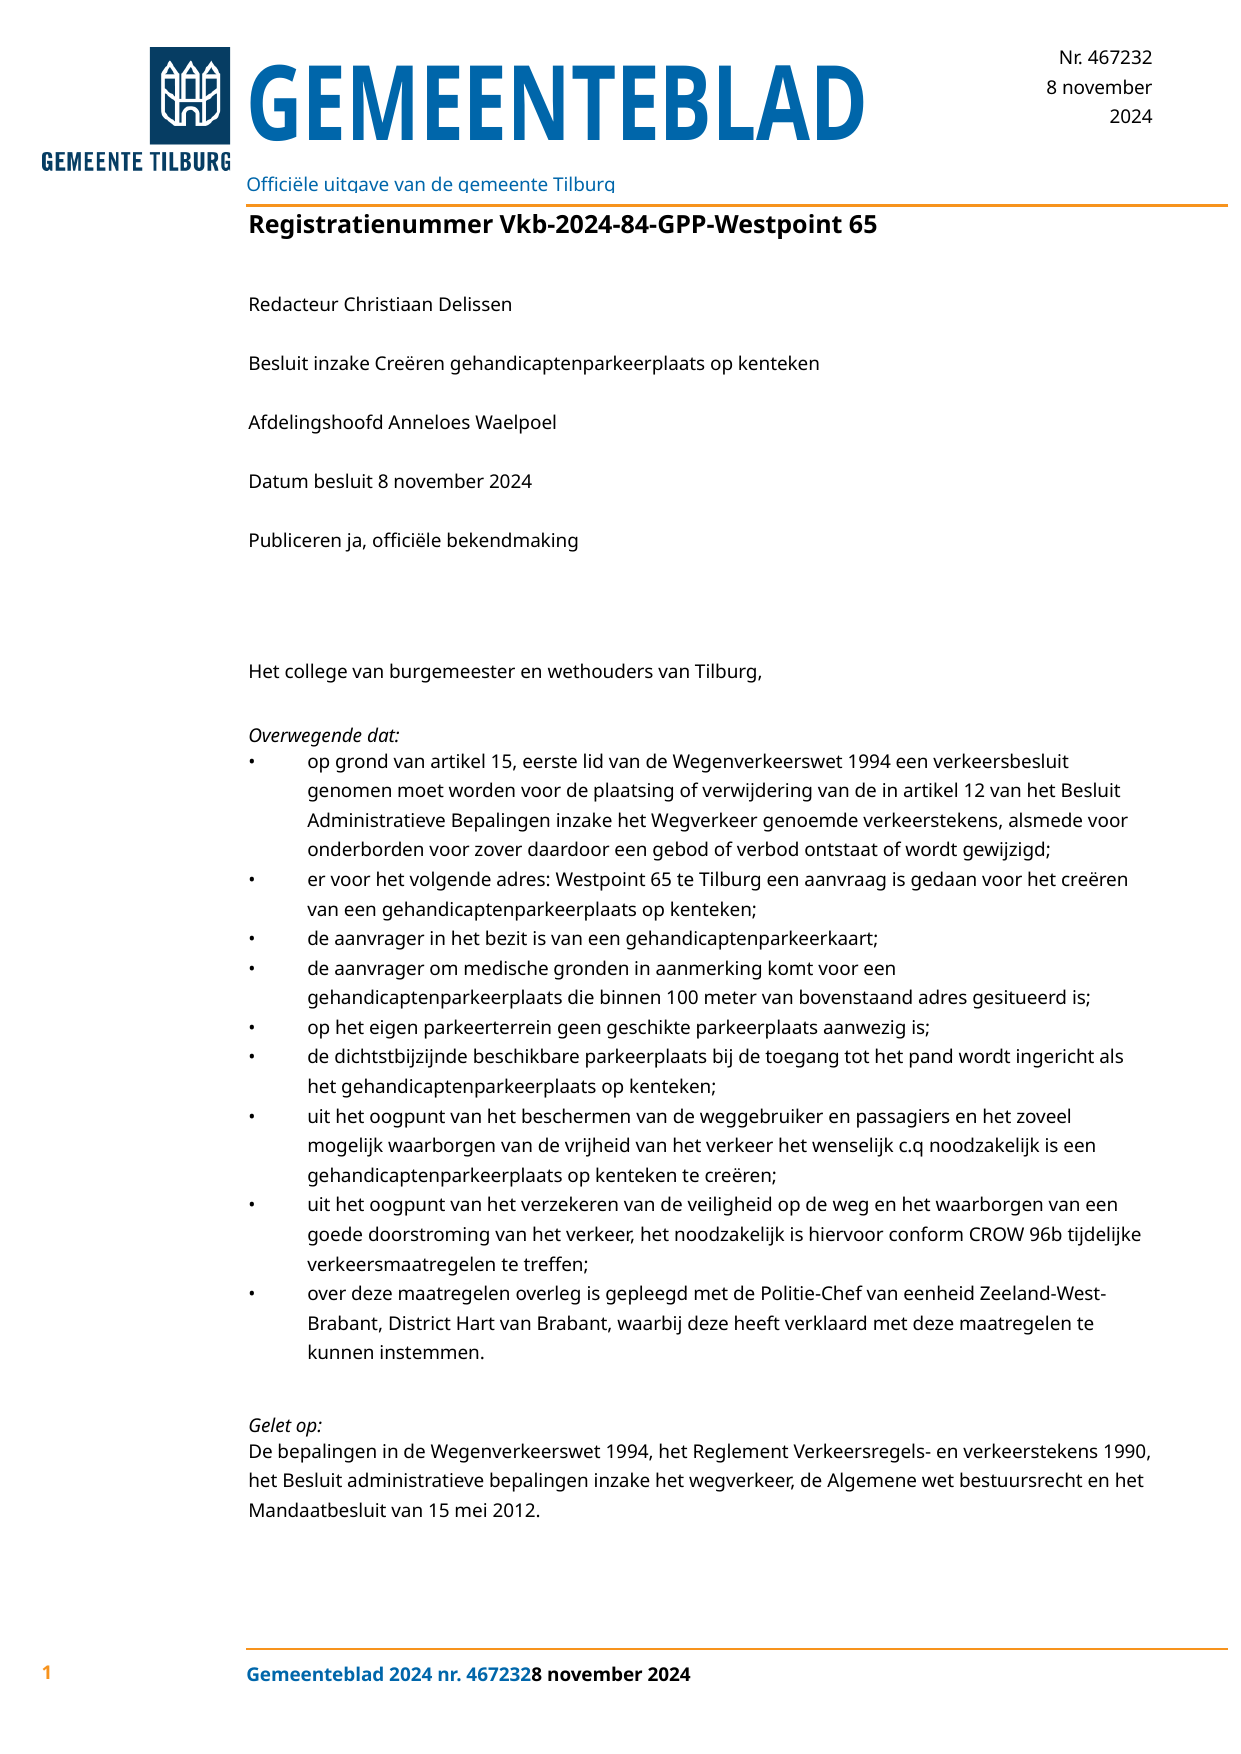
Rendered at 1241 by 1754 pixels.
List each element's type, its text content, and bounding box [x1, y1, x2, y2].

text Het college van burgemeester en wethouders van Tilburg, [248, 658, 1152, 684]
list de aanvrager om medische gronden in aanmerking komt voor een gehandicaptenparkeerplaats die binnen 100 meter van bovenstaand adres gesitueerd is; [248, 955, 1152, 1010]
text Redacteur Christiaan Delissen [248, 291, 1152, 317]
text De bepalingen in de Wegenverkeerswet 1994, het Reglement Verkeersregels- en verkeerstekens 1990, het Besluit administratieve bepalingen inzake het wegverkeer, de Algemene wet bestuursrecht en het Mandaatbesluit van 15 mei 2012. [248, 1438, 1152, 1523]
list de dichtstbijzijnde beschikbare parkeerplaats bij de toegang tot het pand wordt ingericht als het gehandicaptenparkeerplaats op kenteken; [248, 1044, 1152, 1099]
text Registratienummer Vkb-2024-84-GPP-Westpoint 65 [248, 207, 1152, 241]
list uit het oogpunt van het verzekeren van de veiligheid op de weg en het waarborgen van een goede doorstroming van het verkeer, het noodzakelijk is hiervoor conform CROW 96b tijdelijke verkeersmaatregelen te treffen; [248, 1192, 1152, 1276]
list er voor het volgende adres: Westpoint 65 te Tilburg een aanvraag is gedaan voor het creëren van een gehandicaptenparkeerplaats op kenteken; [248, 866, 1152, 921]
text Afdelingshoofd Anneloes Waelpoel [248, 409, 1152, 435]
text Overwegende dat: [248, 722, 1152, 748]
list uit het oogpunt van het beschermen van de weggebruiker en passagiers en het zoveel mogelijk waarborgen van de vrijheid van het verkeer het wenselijk c.q noodzakelijk is een gehandicaptenparkeerplaats op kenteken te creëren; [248, 1103, 1152, 1188]
picture [41, 47, 231, 172]
list op grond van artikel 15, eerste lid van de Wegenverkeerswet 1994 een verkeersbesluit genomen moet worden voor de plaatsing of verwijdering van de in artikel 12 van het Besluit Administratieve Bepalingen inzake het Wegverkeer genoemde verkeerstekens, alsmede voor onderborden voor zover daardoor een gebod of verbod ontstaat of wordt gewijzigd; [248, 748, 1152, 862]
text Datum besluit 8 november 2024 [248, 468, 1152, 494]
list de aanvrager in het bezit is van een gehandicaptenparkeerkaart; [248, 925, 1152, 951]
text Publiceren ja, officiële bekendmaking [248, 528, 1152, 553]
list op het eigen parkeerterrein geen geschikte parkeerplaats aanwezig is; [248, 1014, 1152, 1040]
text Gelet op: [248, 1412, 1152, 1438]
text Besluit inzake Creëren gehandicaptenparkeerplaats op kenteken [248, 350, 1152, 376]
list over deze maatregelen overleg is gepleegd met de Politie-Chef van eenheid Zeeland-West-Brabant, District Hart van Brabant, waarbij deze heeft verklaard met deze maatregelen te kunnen instemmen. [248, 1280, 1152, 1365]
